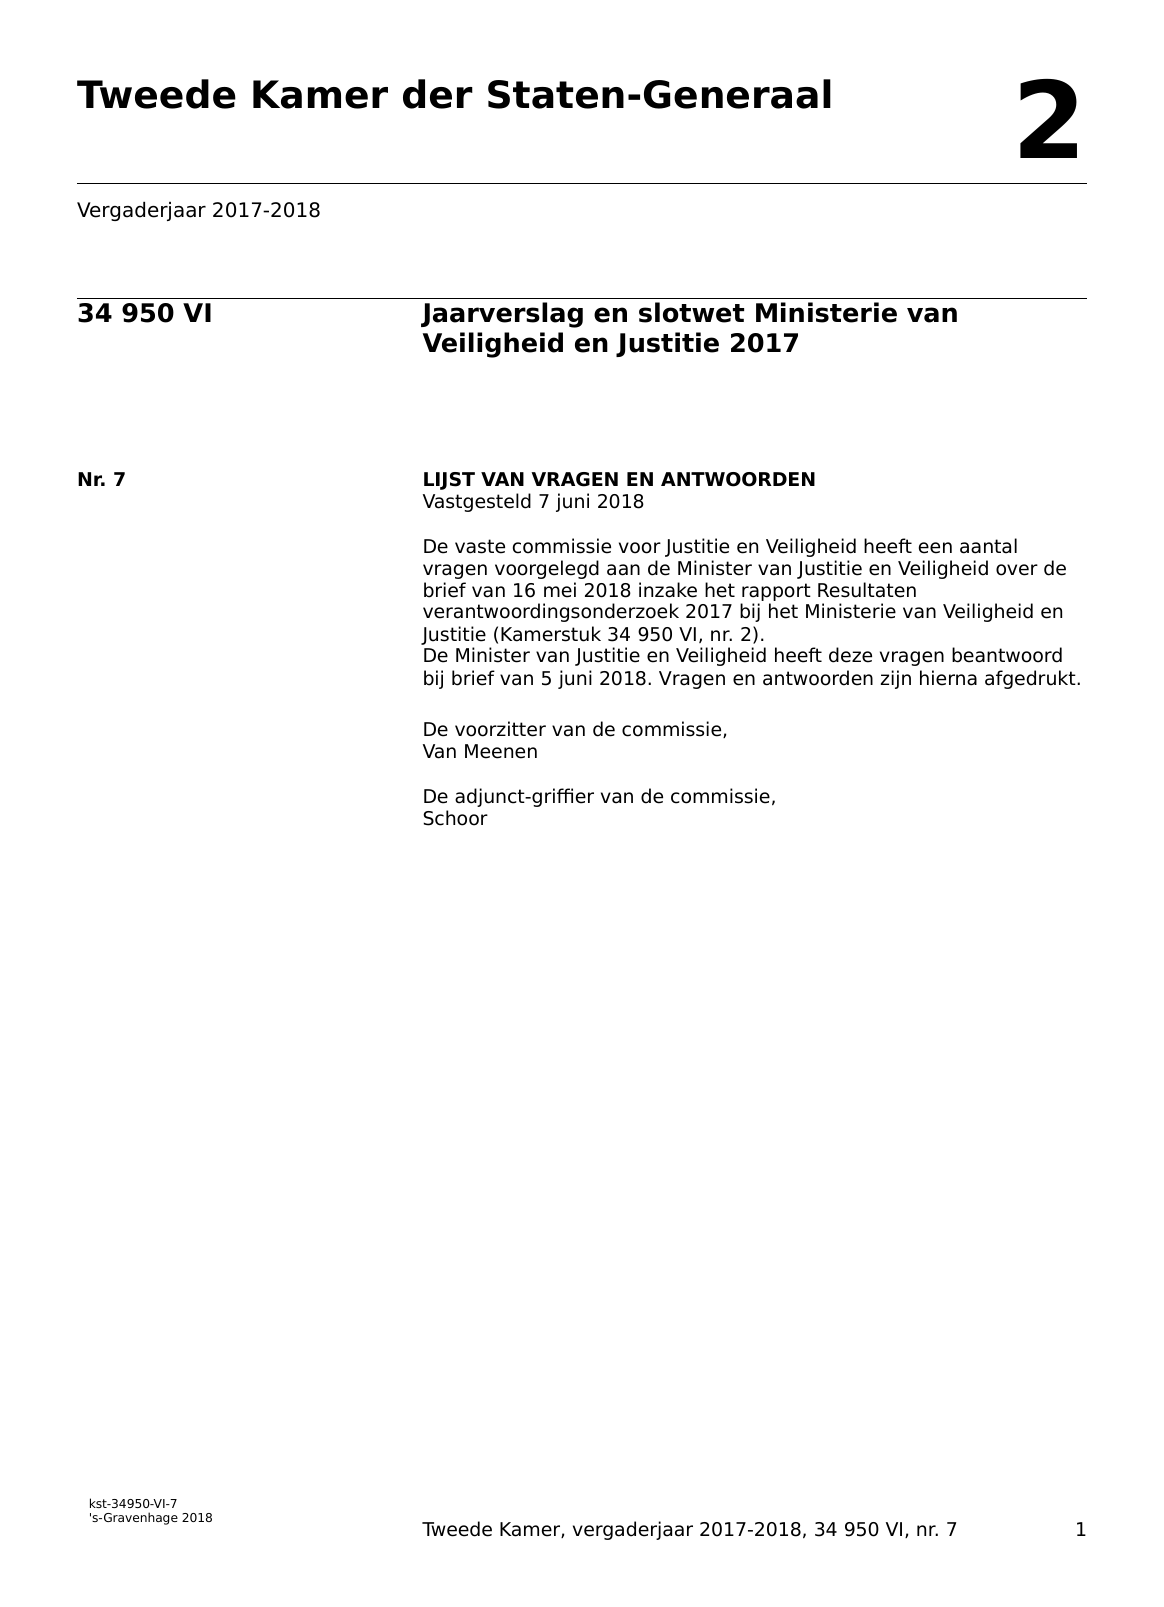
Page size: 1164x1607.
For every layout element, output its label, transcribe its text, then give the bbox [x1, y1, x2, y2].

subtitle 34 950 VI Jaarverslag en slotwet Ministerie van Veiligheid en Justitie 2017 [77, 299, 1087, 358]
text De Minister van Justitie en Veiligheid heeft deze vragen beantwoord bij brief van 5 juni 2018. Vragen en antwoorden zijn hierna afgedrukt. [422, 645, 1087, 689]
subtitle Nr. 7 LIJST VAN VRAGEN EN ANTWOORDEN [77, 469, 1087, 491]
text De vaste commissie voor Justitie en Veiligheid heeft een aantal vragen voorgelegd aan de Minister van Justitie en Veiligheid over de brief van 16 mei 2018 inzake het rapport Resultaten verantwoordingsonderzoek 2017 bij het Ministerie van Veiligheid en Justitie (Kamerstuk 34 950 VI, nr. 2). [422, 536, 1087, 645]
table_cell Vergaderjaar 2017-2018 [77, 184, 1087, 298]
text Vastgesteld 7 juni 2018 [422, 491, 1087, 513]
table_header Tweede Kamer der Staten-Generaal [77, 59, 886, 183]
text De voorzitter van de commissie, Van Meenen [422, 719, 1087, 763]
table_header 2 [886, 59, 1087, 183]
text kst-34950-VI-7 [88, 1497, 323, 1511]
text 's-Gravenhage 2018 [88, 1511, 323, 1525]
text De adjunct-griffier van de commissie, Schoor [422, 786, 1087, 829]
